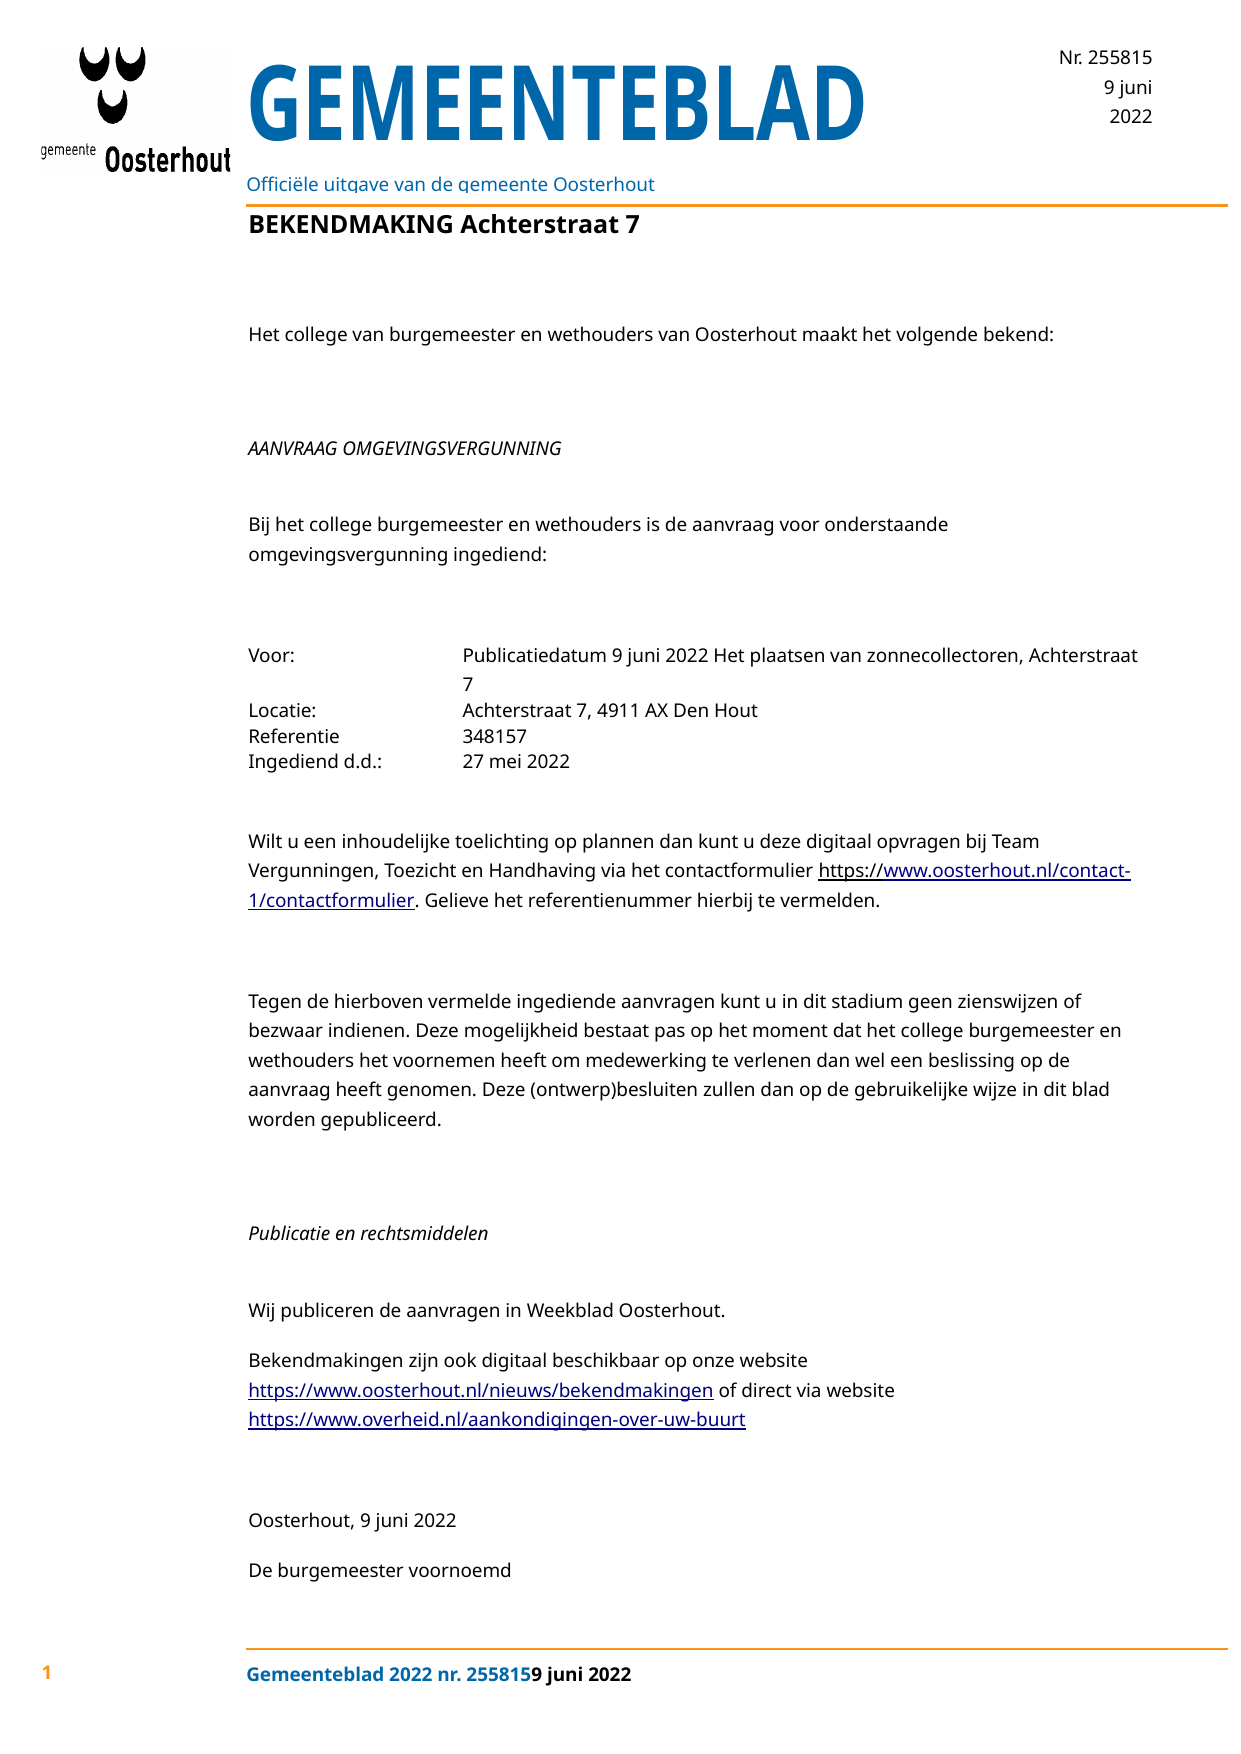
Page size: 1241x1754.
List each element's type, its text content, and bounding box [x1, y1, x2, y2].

table_cell Referentie [248, 723, 462, 748]
text Publicatie en rechtsmiddelen [248, 1221, 1152, 1246]
picture [41, 47, 231, 172]
table_header Publicatiedatum 9 juni 2022 Het plaatsen van zonnecollectoren, Achterstraat 7 [462, 642, 1152, 697]
table_cell 348157 [462, 723, 1152, 748]
text AANVRAAG OMGEVINGSVERGUNNING [248, 435, 1152, 461]
text Wilt u een inhoudelijke toelichting op plannen dan kunt u deze digitaal opvragen bij Team Vergunningen, Toezicht en Handhaving via het contactformulier https://www.oosterhout.nl/contact-1/contactformulier. Gelieve het referentienummer hierbij te vermelden. [248, 828, 1152, 913]
table_header Voor: [248, 642, 462, 697]
text BEKENDMAKING Achterstraat 7 [248, 207, 1152, 241]
text Tegen de hierboven vermelde ingediende aanvragen kunt u in dit stadium geen zienswijzen of bezwaar indienen. Deze mogelijkheid bestaat pas op het moment dat het college burgemeester en wethouders het voornemen heeft om medewerking te verlenen dan wel een beslissing op de aanvraag heeft genomen. Deze (ontwerp)besluiten zullen dan op de gebruikelijke wijze in dit blad worden gepubliceerd. [248, 988, 1152, 1132]
text Oosterhout, 9 juni 2022 [248, 1507, 1152, 1533]
table_cell Locatie: [248, 697, 462, 723]
text De burgemeester voornoemd [248, 1558, 1152, 1583]
text Bij het college burgemeester en wethouders is de aanvraag voor onderstaande omgevingsvergunning ingediend: [248, 511, 1152, 567]
text Het college van burgemeester en wethouders van Oosterhout maakt het volgende bekend: [248, 321, 1152, 346]
text Bekendmakingen zijn ook digitaal beschikbaar op onze website https://www.oosterhout.nl/nieuws/bekendmakingen of direct via website https://www.overheid.nl/aankondigingen-over-uw-buurt [248, 1347, 1152, 1432]
table_cell Achterstraat 7, 4911 AX Den Hout [462, 697, 1152, 723]
text Wij publiceren de aanvragen in Weekblad Oosterhout. [248, 1297, 1152, 1322]
table_cell 27 mei 2022 [462, 749, 1152, 774]
table_cell Ingediend d.d.: [248, 749, 462, 774]
